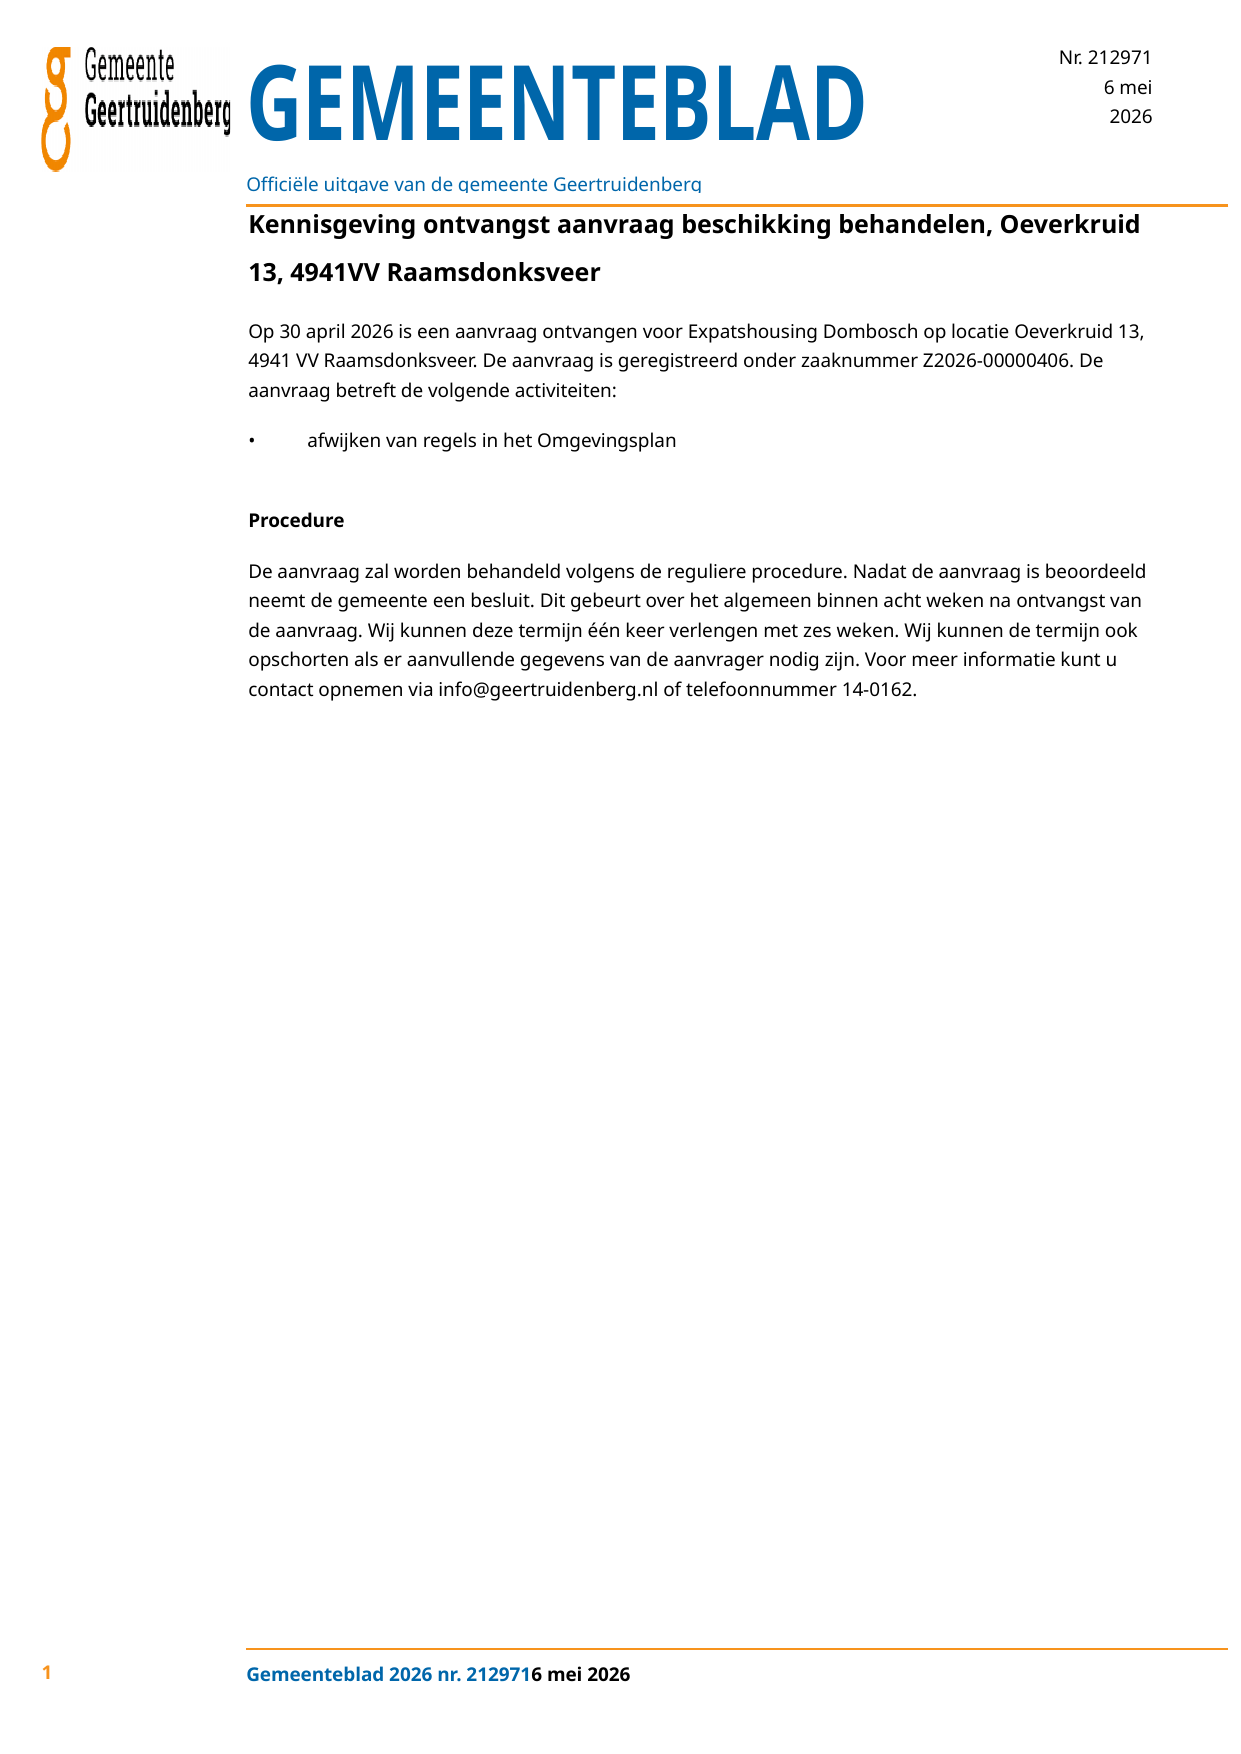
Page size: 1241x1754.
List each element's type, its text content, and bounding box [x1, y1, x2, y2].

text Kennisgeving ontvangst aanvraag beschikking behandelen, Oeverkruid 13, 4941VV Raamsdonksveer [248, 207, 1152, 288]
text Op 30 april 2026 is een aanvraag ontvangen voor Expatshousing Dombosch op locatie Oeverkruid 13, 4941 VV Raamsdonksveer. De aanvraag is geregistreerd onder zaaknummer Z2026-00000406. De aanvraag betreft de volgende activiteiten: [248, 318, 1152, 403]
picture [41, 47, 231, 172]
text Procedure [248, 507, 1152, 533]
text De aanvraag zal worden behandeld volgens de reguliere procedure. Nadat de aanvraag is beoordeeld neemt de gemeente een besluit. Dit gebeurt over het algemeen binnen acht weken na ontvangst van de aanvraag. Wij kunnen deze termijn één keer verlengen met zes weken. Wij kunnen de termijn ook opschorten als er aanvullende gegevens van de aanvrager nodig zijn. Voor meer informatie kunt u contact opnemen via info@geertruidenberg.nl of telefoonnummer 14-0162. [248, 558, 1152, 702]
list afwijken van regels in het Omgevingsplan [248, 427, 1152, 453]
